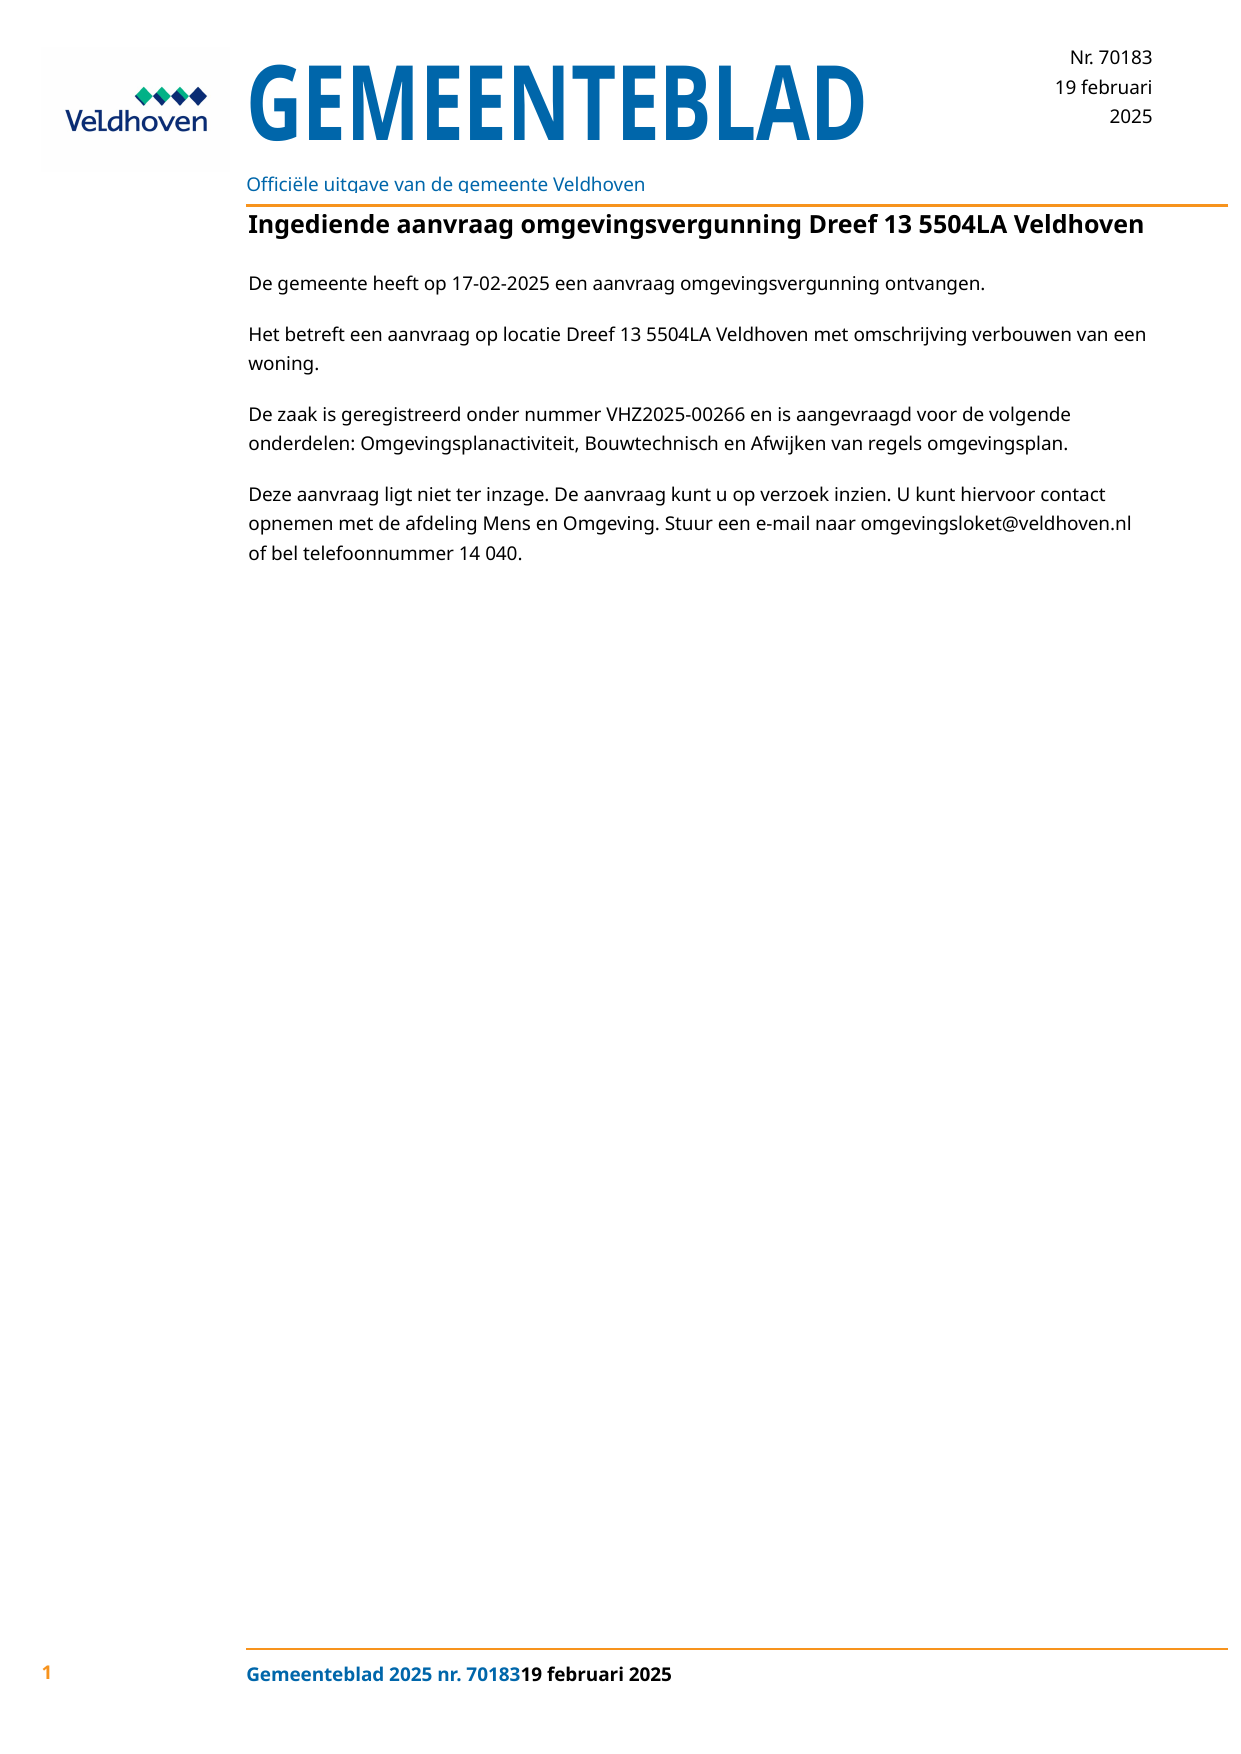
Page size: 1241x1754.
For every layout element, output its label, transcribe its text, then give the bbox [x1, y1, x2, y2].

picture [41, 47, 231, 172]
text Deze aanvraag ligt niet ter inzage. De aanvraag kunt u op verzoek inzien. U kunt hiervoor contact opnemen met de afdeling Mens en Omgeving. Stuur een e-mail naar omgevingsloket@veldhoven.nl of bel telefoonnummer 14 040. [248, 481, 1152, 566]
text De zaak is geregistreerd onder nummer VHZ2025-00266 en is aangevraagd voor de volgende onderdelen: Omgevingsplanactiviteit, Bouwtechnisch en Afwijken van regels omgevingsplan. [248, 401, 1152, 456]
text Ingediende aanvraag omgevingsvergunning Dreef 13 5504LA Veldhoven [248, 207, 1152, 241]
text Het betreft een aanvraag op locatie Dreef 13 5504LA Veldhoven met omschrijving verbouwen van een woning. [248, 321, 1152, 376]
text De gemeente heeft op 17-02-2025 een aanvraag omgevingsvergunning ontvangen. [248, 270, 1152, 296]
